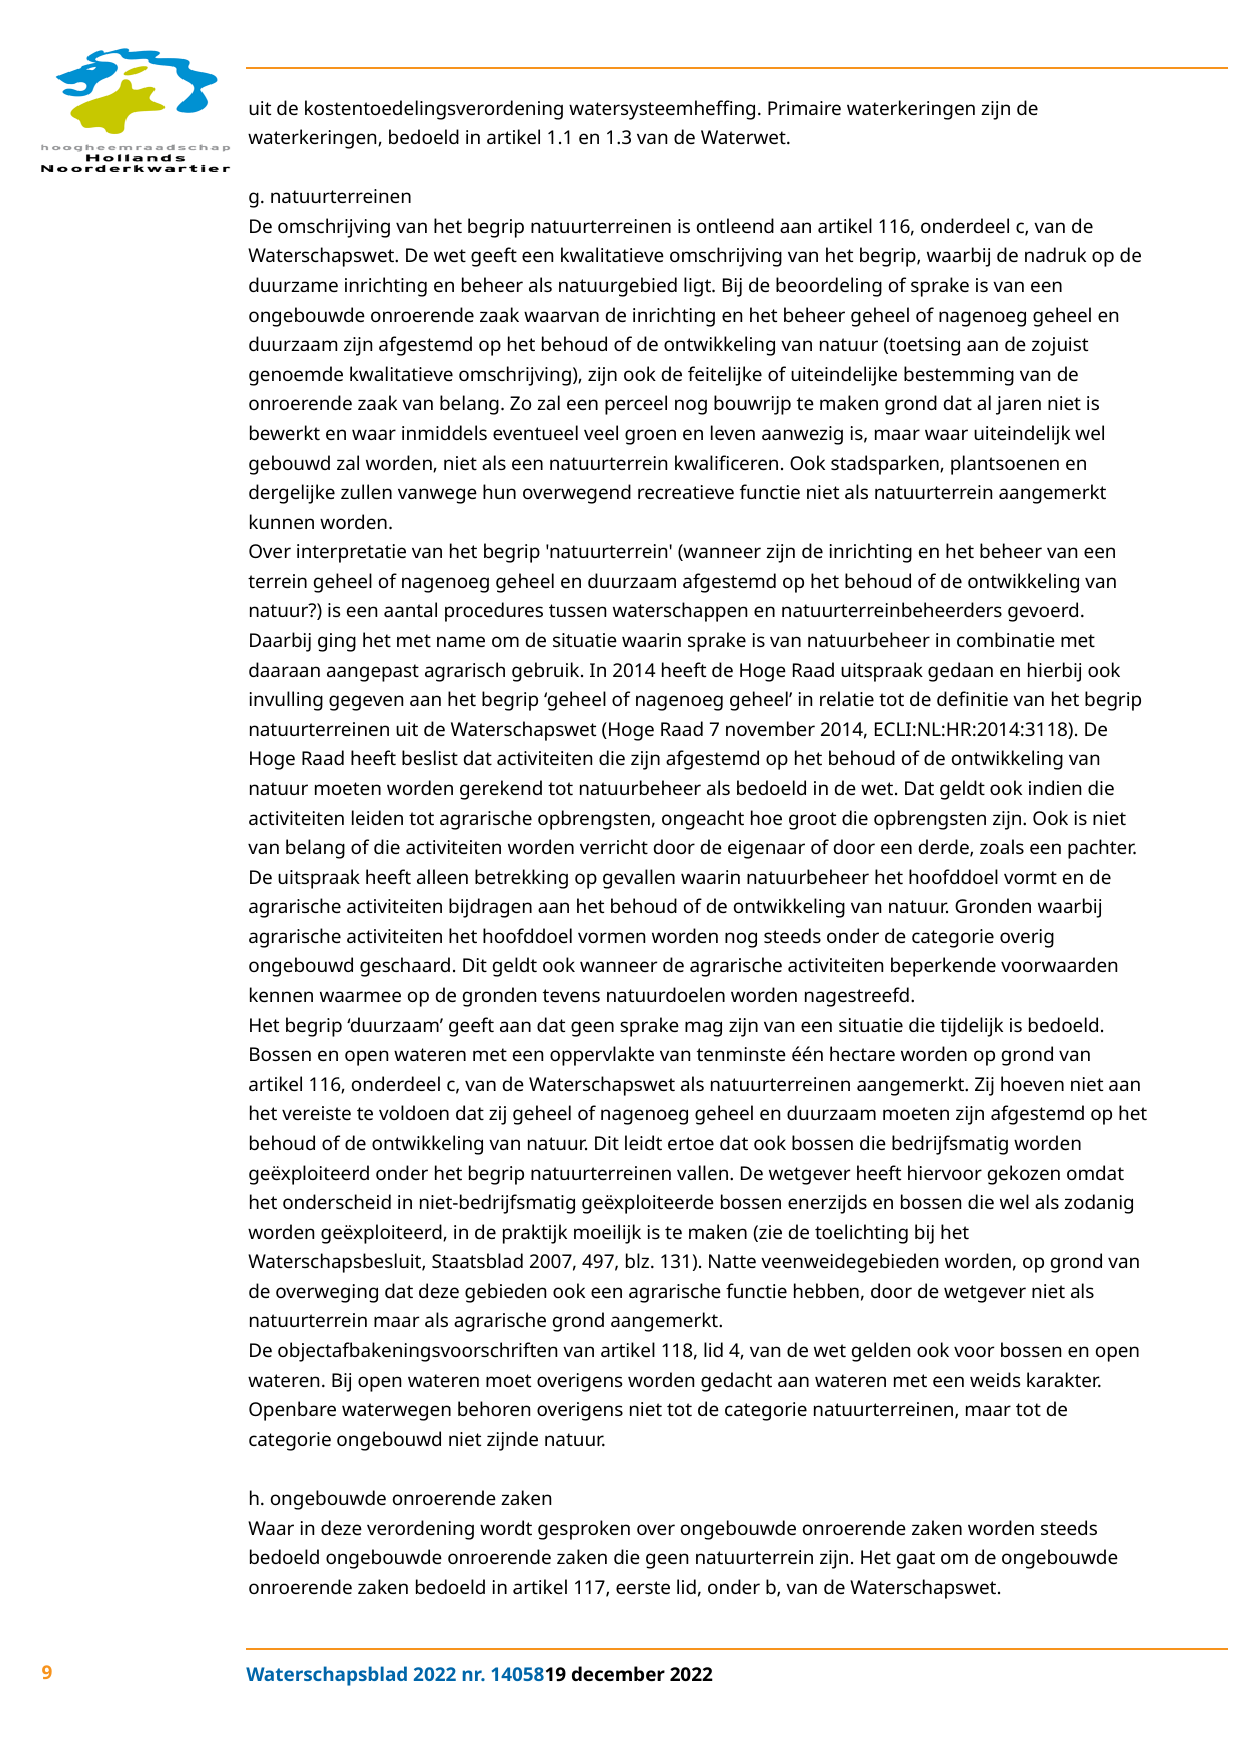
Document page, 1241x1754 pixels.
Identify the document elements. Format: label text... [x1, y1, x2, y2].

text g. natuurterreinen [248, 183, 1152, 209]
text uit de kostentoedelingsverordening watersysteemheffing. Primaire waterkeringen zijn de waterkeringen, bedoeld in artikel 1.1 en 1.3 van de Waterwet. [248, 95, 1152, 150]
text Bossen en open wateren met een oppervlakte van tenminste één hectare worden op grond van artikel 116, onderdeel c, van de Waterschapswet als natuurterreinen aangemerkt. Zij hoeven niet aan het vereiste te voldoen dat zij geheel of nagenoeg geheel en duurzaam moeten zijn afgestemd op het behoud of de ontwikkeling van natuur. Dit leidt ertoe dat ook bossen die bedrijfsmatig worden geëxploiteerd onder het begrip natuurterreinen vallen. De wetgever heeft hiervoor gekozen omdat het onderscheid in niet-bedrijfsmatig geëxploiteerde bossen enerzijds en bossen die wel als zodanig worden geëxploiteerd, in de praktijk moeilijk is te maken (zie de toelichting bij het Waterschapsbesluit, Staatsblad 2007, 497, blz. 131). Natte veenweidegebieden worden, op grond van de overweging dat deze gebieden ook een agrarische functie hebben, door de wetgever niet als natuurterrein maar als agrarische grond aangemerkt. [248, 1041, 1152, 1333]
text Over interpretatie van het begrip 'natuurterrein' (wanneer zijn de inrichting en het beheer van een terrein geheel of nagenoeg geheel en duurzaam afgestemd op het behoud of de ontwikkeling van natuur?) is een aantal procedures tussen waterschappen en natuurterreinbeheerders gevoerd. Daarbij ging het met name om de situatie waarin sprake is van natuurbeheer in combinatie met daaraan aangepast agrarisch gebruik. In 2014 heeft de Hoge Raad uitspraak gedaan en hierbij ook invulling gegeven aan het begrip ‘geheel of nagenoeg geheel’ in relatie tot de definitie van het begrip natuurterreinen uit de Waterschapswet (Hoge Raad 7 november 2014, ECLI:NL:HR:2014:3118). De Hoge Raad heeft beslist dat activiteiten die zijn afgestemd op het behoud of de ontwikkeling van natuur moeten worden gerekend tot natuurbeheer als bedoeld in de wet. Dat geldt ook indien die activiteiten leiden tot agrarische opbrengsten, ongeacht hoe groot die opbrengsten zijn. Ook is niet van belang of die activiteiten worden verricht door de eigenaar of door een derde, zoals een pachter. De uitspraak heeft alleen betrekking op gevallen waarin natuurbeheer het hoofddoel vormt en de agrarische activiteiten bijdragen aan het behoud of de ontwikkeling van natuur. Gronden waarbij agrarische activiteiten het hoofddoel vormen worden nog steeds onder de categorie overig ongebouwd geschaard. Dit geldt ook wanneer de agrarische activiteiten beperkende voorwaarden kennen waarmee op de gronden tevens natuurdoelen worden nagestreefd. [248, 538, 1152, 1008]
text h. ongebouwde onroerende zaken [248, 1485, 1152, 1511]
text Het begrip ‘duurzaam’ geeft aan dat geen sprake mag zijn van een situatie die tijdelijk is bedoeld. [248, 1012, 1152, 1038]
text De objectafbakeningsvoorschriften van artikel 118, lid 4, van de wet gelden ook voor bossen en open wateren. Bij open wateren moet overigens worden gedacht aan wateren met een weids karakter. Openbare waterwegen behoren overigens niet tot de categorie natuurterreinen, maar tot de categorie ongebouwd niet zijnde natuur. [248, 1337, 1152, 1452]
text De omschrijving van het begrip natuurterreinen is ontleend aan artikel 116, onderdeel c, van de Waterschapswet. De wet geeft een kwalitatieve omschrijving van het begrip, waarbij de nadruk op de duurzame inrichting en beheer als natuurgebied ligt. Bij de beoordeling of sprake is van een ongebouwde onroerende zaak waarvan de inrichting en het beheer geheel of nagenoeg geheel en duurzaam zijn afgestemd op het behoud of de ontwikkeling van natuur (toetsing aan de zojuist genoemde kwalitatieve omschrijving), zijn ook de feitelijke of uiteindelijke bestemming van de onroerende zaak van belang. Zo zal een perceel nog bouwrijp te maken grond dat al jaren niet is bewerkt en waar inmiddels eventueel veel groen en leven aanwezig is, maar waar uiteindelijk wel gebouwd zal worden, niet als een natuurterrein kwalificeren. Ook stadsparken, plantsoenen en dergelijke zullen vanwege hun overwegend recreatieve functie niet als natuurterrein aangemerkt kunnen worden. [248, 213, 1152, 535]
text Waar in deze verordening wordt gesproken over ongebouwde onroerende zaken worden steeds bedoeld ongebouwde onroerende zaken die geen natuurterrein zijn. Het gaat om de ongebouwde onroerende zaken bedoeld in artikel 117, eerste lid, onder b, van de Waterschapswet. [248, 1515, 1152, 1600]
picture [41, 47, 231, 172]
